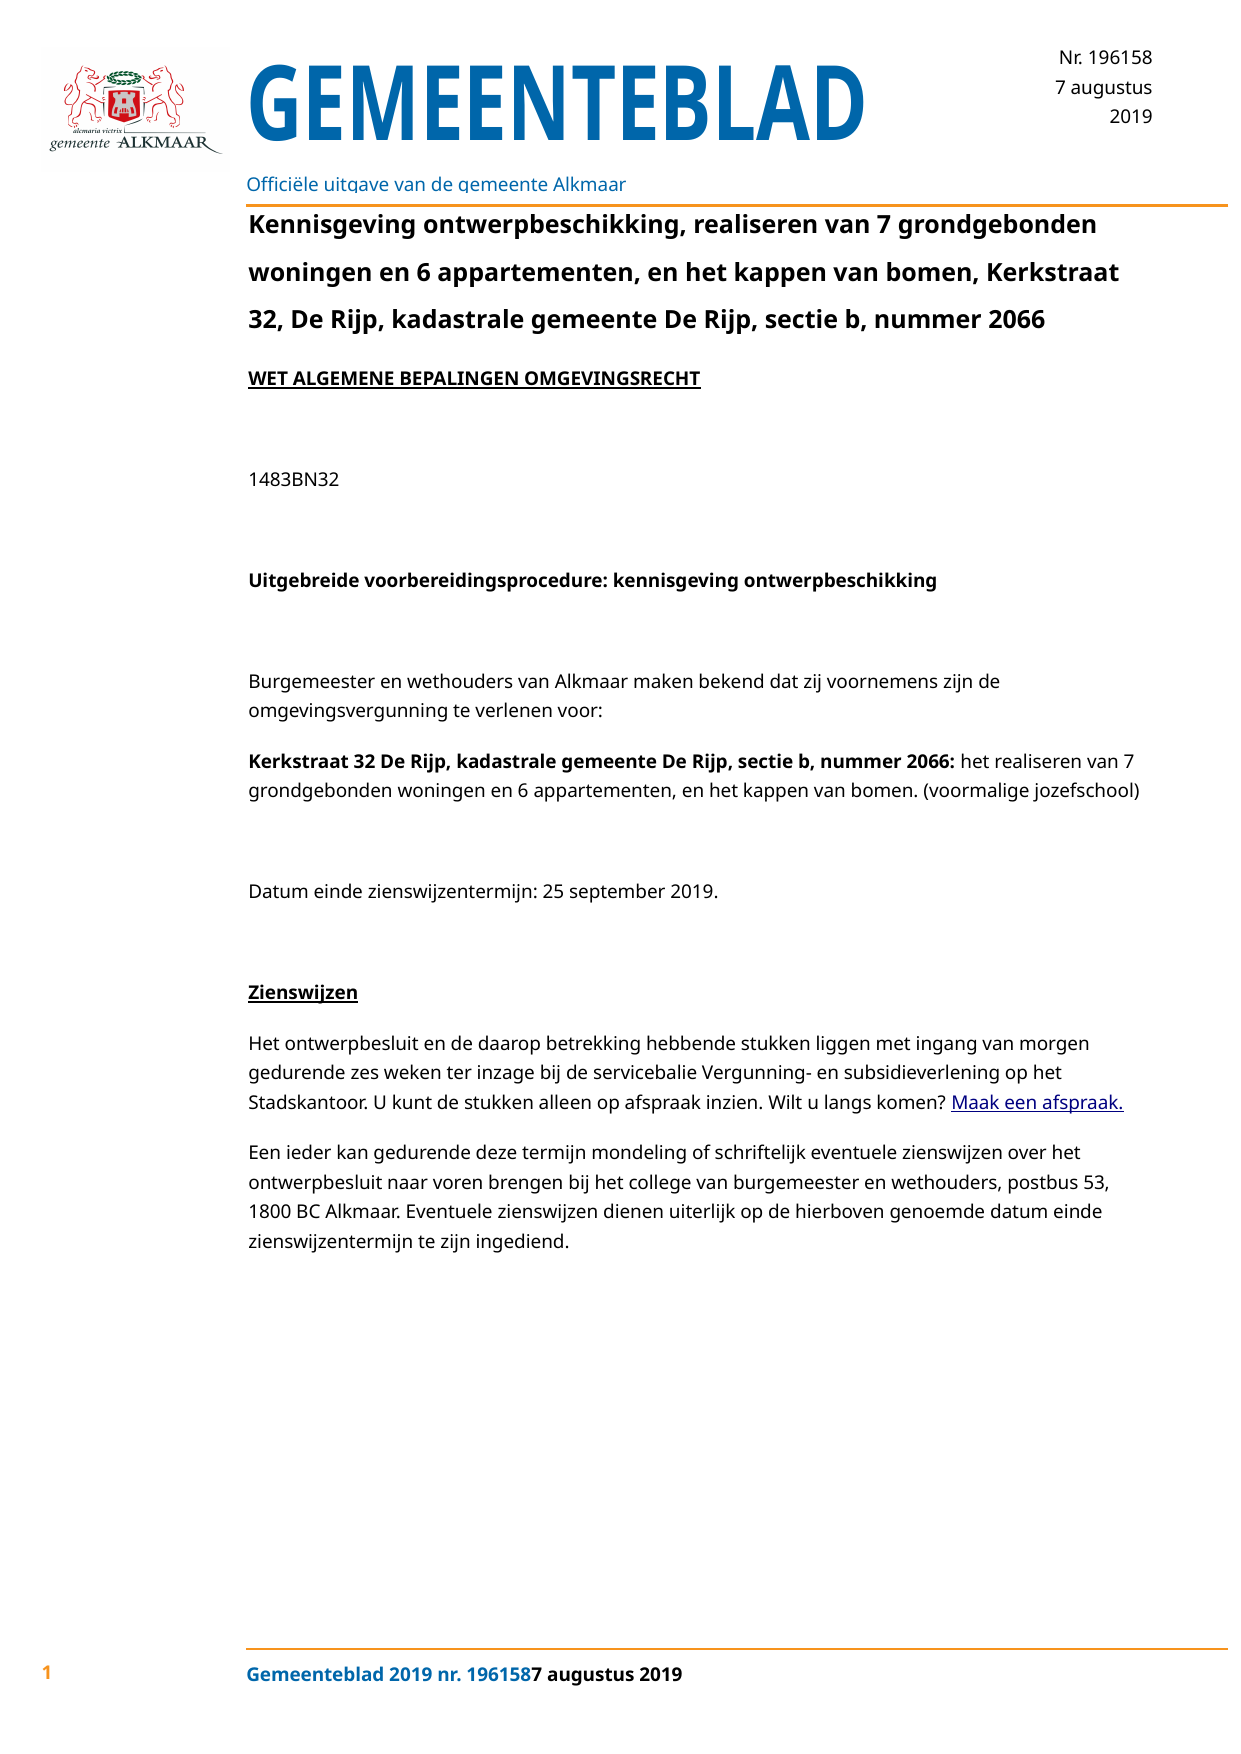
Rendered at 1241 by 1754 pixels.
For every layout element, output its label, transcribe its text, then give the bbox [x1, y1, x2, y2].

text Kerkstraat 32 De Rijp, kadastrale gemeente De Rijp, sectie b, nummer 2066: het realiseren van 7 grondgebonden woningen en 6 appartementen, en het kappen van bomen. (voormalige jozefschool) [248, 748, 1152, 803]
text Het ontwerpbesluit en de daarop betrekking hebbende stukken liggen met ingang van morgen gedurende zes weken ter inzage bij de servicebalie Vergunning- en subsidieverlening op het Stadskantoor. U kunt de stukken alleen op afspraak inzien. Wilt u langs komen? Maak een afspraak. [248, 1030, 1152, 1114]
text Een ieder kan gedurende deze termijn mondeling of schriftelijk eventuele zienswijzen over het ontwerpbesluit naar voren brengen bij het college van burgemeester en wethouders, postbus 53, 1800 BC Alkmaar. Eventuele zienswijzen dienen uiterlijk op de hierboven genoemde datum einde zienswijzentermijn te zijn ingediend. [248, 1139, 1152, 1254]
text Zienswijzen [248, 979, 1152, 1005]
text Datum einde zienswijzentermijn: 25 september 2019. [248, 878, 1152, 904]
picture [41, 47, 231, 172]
text WET ALGEMENE BEPALINGEN OMGEVINGSRECHT [248, 366, 1152, 391]
text Kennisgeving ontwerpbeschikking, realiseren van 7 grondgebonden woningen en 6 appartementen, en het kappen van bomen, Kerkstraat 32, De Rijp, kadastrale gemeente De Rijp, sectie b, nummer 2066 [248, 207, 1152, 336]
text Burgemeester en wethouders van Alkmaar maken bekend dat zij voornemens zijn de omgevingsvergunning te verlenen voor: [248, 668, 1152, 723]
text Uitgebreide voorbereidingsprocedure: kennisgeving ontwerpbeschikking [248, 567, 1152, 593]
text 1483BN32 [248, 466, 1152, 492]
